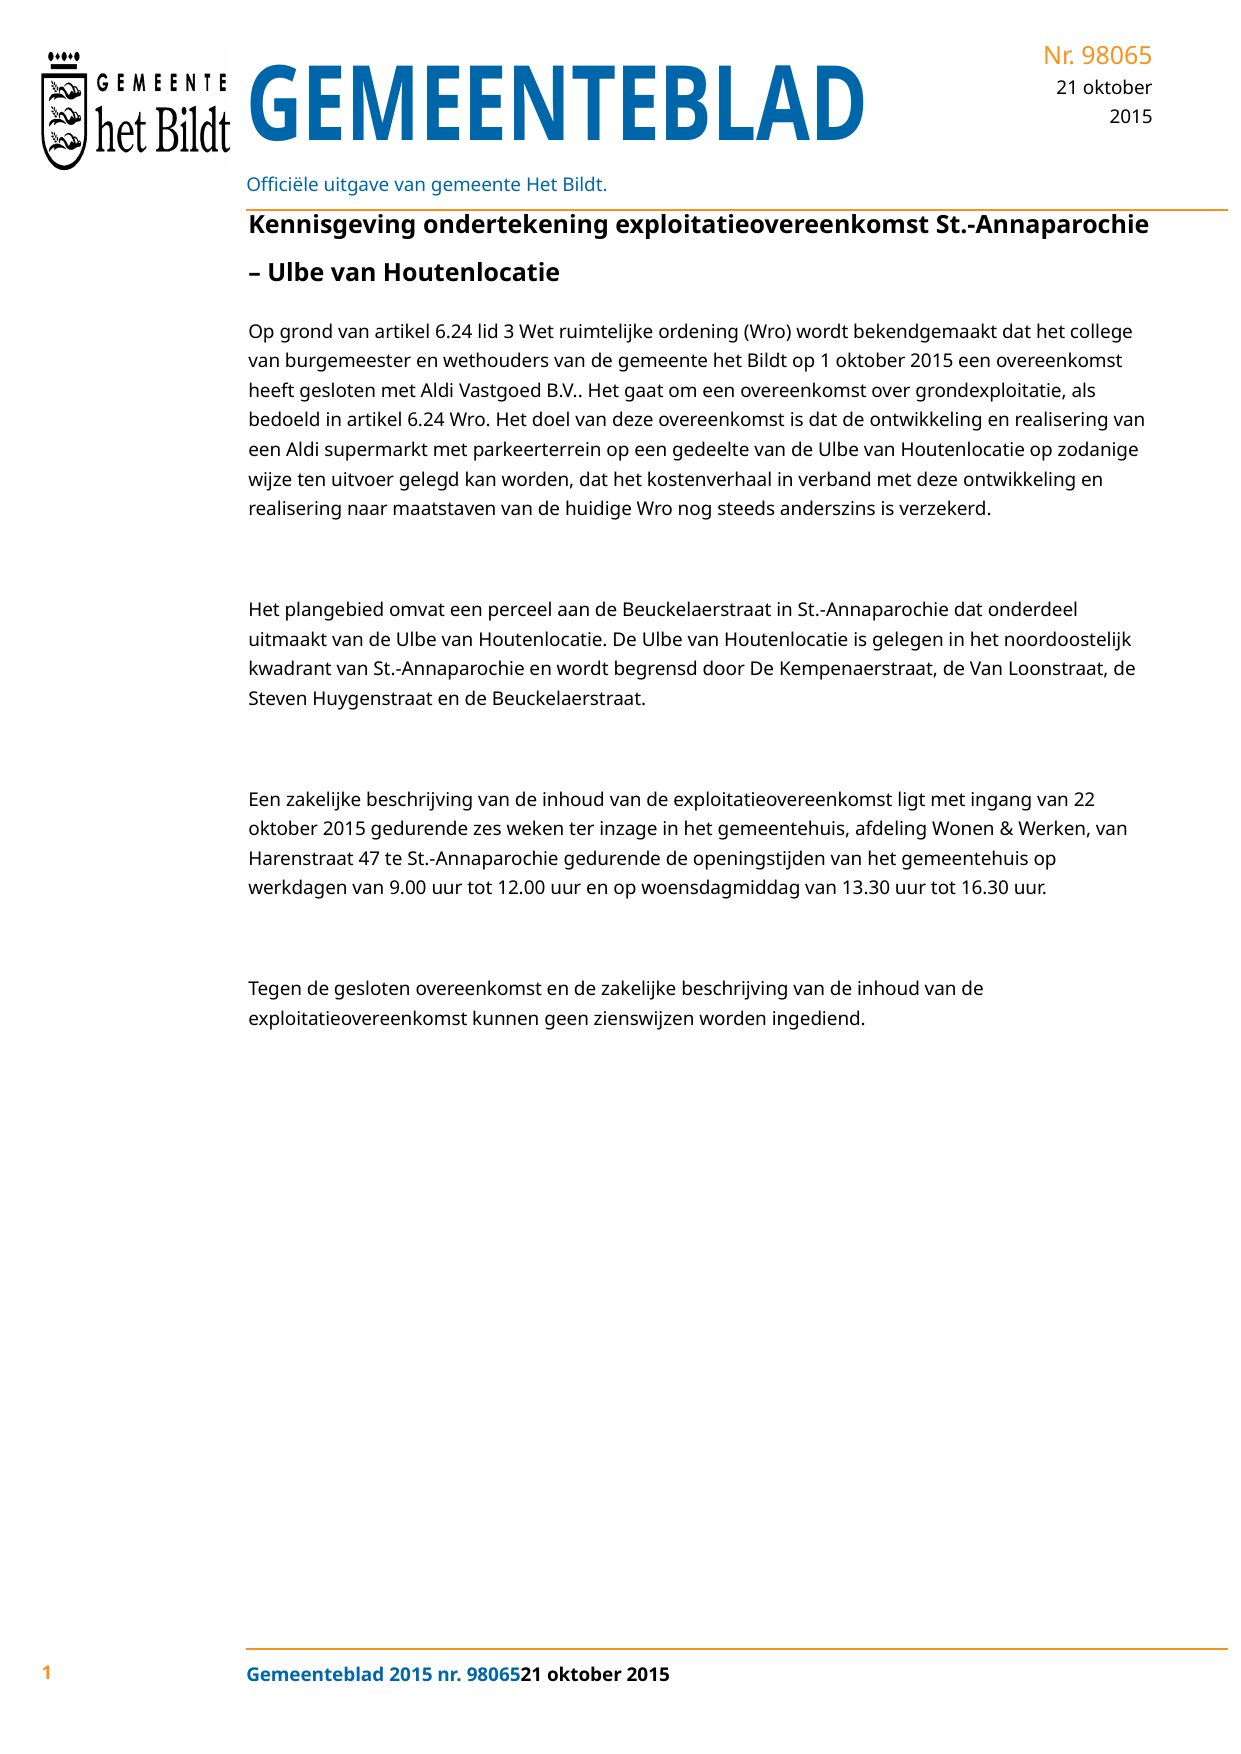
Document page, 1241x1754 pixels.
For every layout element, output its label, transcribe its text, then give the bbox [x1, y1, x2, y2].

picture [41, 47, 231, 172]
text Het plangebied omvat een perceel aan de Beuckelaerstraat in St.-Annaparochie dat onderdeel uitmaakt van de Ulbe van Houtenlocatie. De Ulbe van Houtenlocatie is gelegen in het noordoostelijk kwadrant van St.-Annaparochie en wordt begrensd door De Kempenaerstraat, de Van Loonstraat, de Steven Huygenstraat en de Beuckelaerstraat. [248, 596, 1152, 711]
text Op grond van artikel 6.24 lid 3 Wet ruimtelijke ordening (Wro) wordt bekendgemaakt dat het college van burgemeester en wethouders van de gemeente het Bildt op 1 oktober 2015 een overeenkomst heeft gesloten met Aldi Vastgoed B.V.. Het gaat om een overeenkomst over grondexploitatie, als bedoeld in artikel 6.24 Wro. Het doel van deze overeenkomst is dat de ontwikkeling en realisering van een Aldi supermarkt met parkeerterrein op een gedeelte van de Ulbe van Houtenlocatie op zodanige wijze ten uitvoer gelegd kan worden, dat het kostenverhaal in verband met deze ontwikkeling en realisering naar maatstaven van de huidige Wro nog steeds anderszins is verzekerd. [248, 318, 1152, 521]
text Kennisgeving ondertekening exploitatieovereenkomst St.-Annaparochie – Ulbe van Houtenlocatie [248, 211, 1152, 288]
text Een zakelijke beschrijving van de inhoud van de exploitatieovereenkomst ligt met ingang van 22 oktober 2015 gedurende zes weken ter inzage in het gemeentehuis, afdeling Wonen & Werken, van Harenstraat 47 te St.-Annaparochie gedurende de openingstijden van het gemeentehuis op werkdagen van 9.00 uur tot 12.00 uur en op woensdagmiddag van 13.30 uur tot 16.30 uur. [248, 786, 1152, 900]
text Tegen de gesloten overeenkomst en de zakelijke beschrijving van de inhoud van de exploitatieovereenkomst kunnen geen zienswijzen worden ingediend. [248, 975, 1152, 1031]
